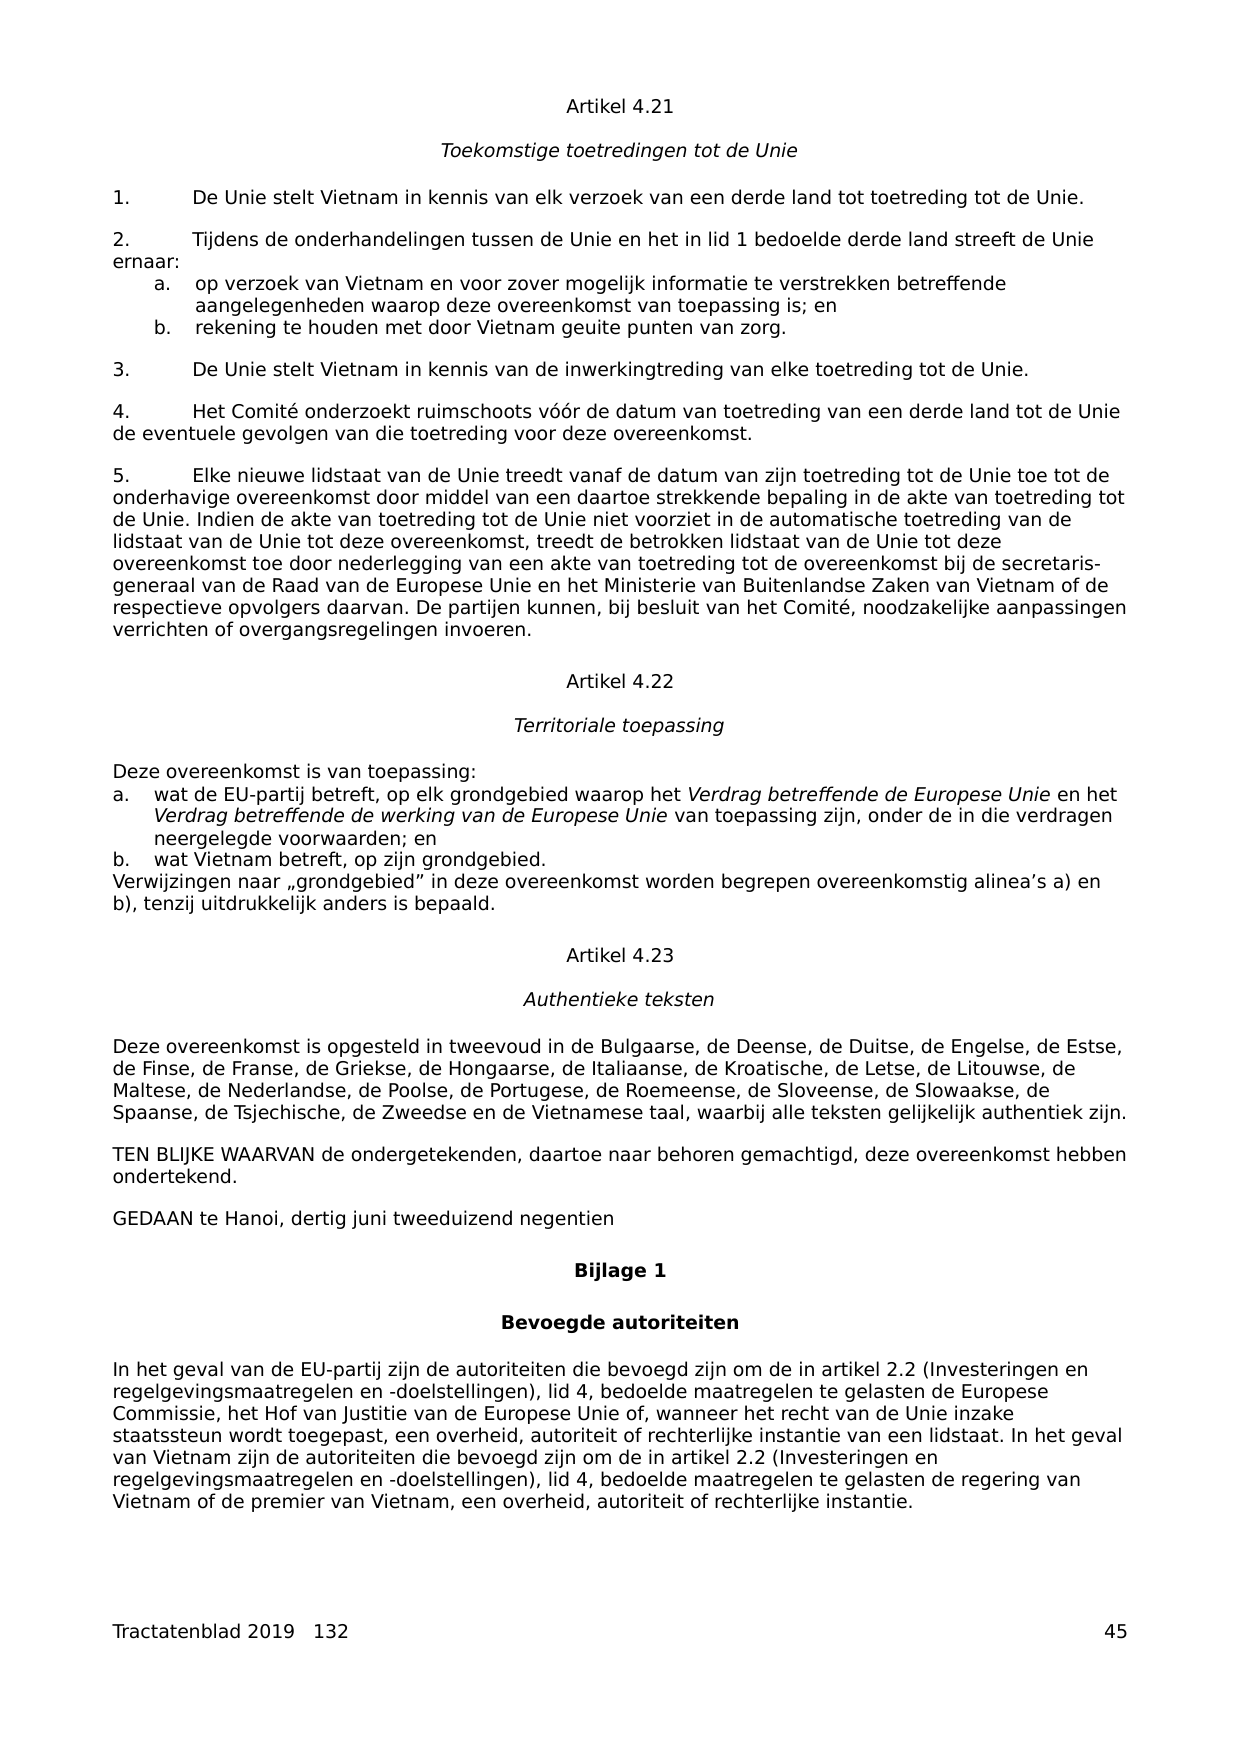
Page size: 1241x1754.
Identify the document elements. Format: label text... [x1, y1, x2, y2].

text a. op verzoek van Vietnam en voor zover mogelijk informatie te verstrekken betreffende aangelegenheden waarop deze overeenkomst van toepassing is; en [153, 273, 1128, 317]
subtitle Artikel 4.21 Toekomstige toetredingen tot de Unie [112, 96, 1128, 162]
text Deze overeenkomst is opgesteld in tweevoud in de Bulgaarse, de Deense, de Duitse, de Engelse, de Estse, de Finse, de Franse, de Griekse, de Hongaarse, de Italiaanse, de Kroatische, de Letse, de Litouwse, de Maltese, de Nederlandse, de Poolse, de Portugese, de Roemeense, de Sloveense, de Slowaakse, de Spaanse, de Tsjechische, de Zweedse en de Vietnamese taal, waarbij alle teksten gelijkelijk authentiek zijn. [112, 1036, 1128, 1124]
text 3. De Unie stelt Vietnam in kennis van de inwerkingtreding van elke toetreding tot de Unie. [112, 359, 1128, 381]
text 4. Het Comité onderzoekt ruimschoots vóór de datum van toetreding van een derde land tot de Unie de eventuele gevolgen van die toetreding voor deze overeenkomst. [112, 401, 1128, 445]
text 5. Elke nieuwe lidstaat van de Unie treedt vanaf de datum van zijn toetreding tot de Unie toe tot de onderhavige overeenkomst door middel van een daartoe strekkende bepaling in de akte van toetreding tot de Unie. Indien de akte van toetreding tot de Unie niet voorziet in de automatische toetreding van de lidstaat van de Unie tot deze overeenkomst, treedt de betrokken lidstaat van de Unie tot deze overeenkomst toe door nederlegging van een akte van toetreding tot de overeenkomst bij de secretaris-generaal van de Raad van de Europese Unie en het Ministerie van Buitenlandse Zaken van Vietnam of de respectieve opvolgers daarvan. De partijen kunnen, bij besluit van het Comité, noodzakelijke aanpassingen verrichten of overgangsregelingen invoeren. [112, 465, 1128, 641]
text b. rekening te houden met door Vietnam geuite punten van zorg. [153, 317, 1128, 339]
text TEN BLIJKE WAARVAN de ondergetekenden, daartoe naar behoren gemachtigd, deze overeenkomst hebben ondertekend. [112, 1144, 1128, 1188]
text Deze overeenkomst is van toepassing: [112, 761, 1128, 783]
subtitle Bijlage 1 [112, 1260, 1128, 1282]
text b. wat Vietnam betreft, op zijn grondgebied. [112, 849, 1128, 871]
text a. wat de EU-partij betreft, op elk grondgebied waarop het Verdrag betreffende de Europese Unie en het Verdrag betreffende de werking van de Europese Unie van toepassing zijn, onder de in die verdragen neergelegde voorwaarden; en [112, 783, 1128, 849]
subtitle Bevoegde autoriteiten [112, 1312, 1128, 1334]
text Verwijzingen naar „grondgebied” in deze overeenkomst worden begrepen overeenkomstig alinea’s a) en b), tenzij uitdrukkelijk anders is bepaald. [112, 871, 1128, 915]
text 2. Tijdens de onderhandelingen tussen de Unie en het in lid 1 bedoelde derde land streeft de Unie ernaar: [112, 229, 1128, 273]
text 1. De Unie stelt Vietnam in kennis van elk verzoek van een derde land tot toetreding tot de Unie. [112, 187, 1128, 209]
subtitle Artikel 4.22 Territoriale toepassing [112, 671, 1128, 736]
subtitle Artikel 4.23 Authentieke teksten [112, 945, 1128, 1011]
text GEDAAN te Hanoi, dertig juni tweeduizend negentien [112, 1208, 1128, 1230]
text In het geval van de EU-partij zijn de autoriteiten die bevoegd zijn om de in artikel 2.2 (Investeringen en regelgevingsmaatregelen en -doelstellingen), lid 4, bedoelde maatregelen te gelasten de Europese Commissie, het Hof van Justitie van de Europese Unie of, wanneer het recht van de Unie inzake staatssteun wordt toegepast, een overheid, autoriteit of rechterlijke instantie van een lidstaat. In het geval van Vietnam zijn de autoriteiten die bevoegd zijn om de in artikel 2.2 (Investeringen en regelgevingsmaatregelen en -doelstellingen), lid 4, bedoelde maatregelen te gelasten de regering van Vietnam of de premier van Vietnam, een overheid, autoriteit of rechterlijke instantie. [112, 1359, 1128, 1513]
